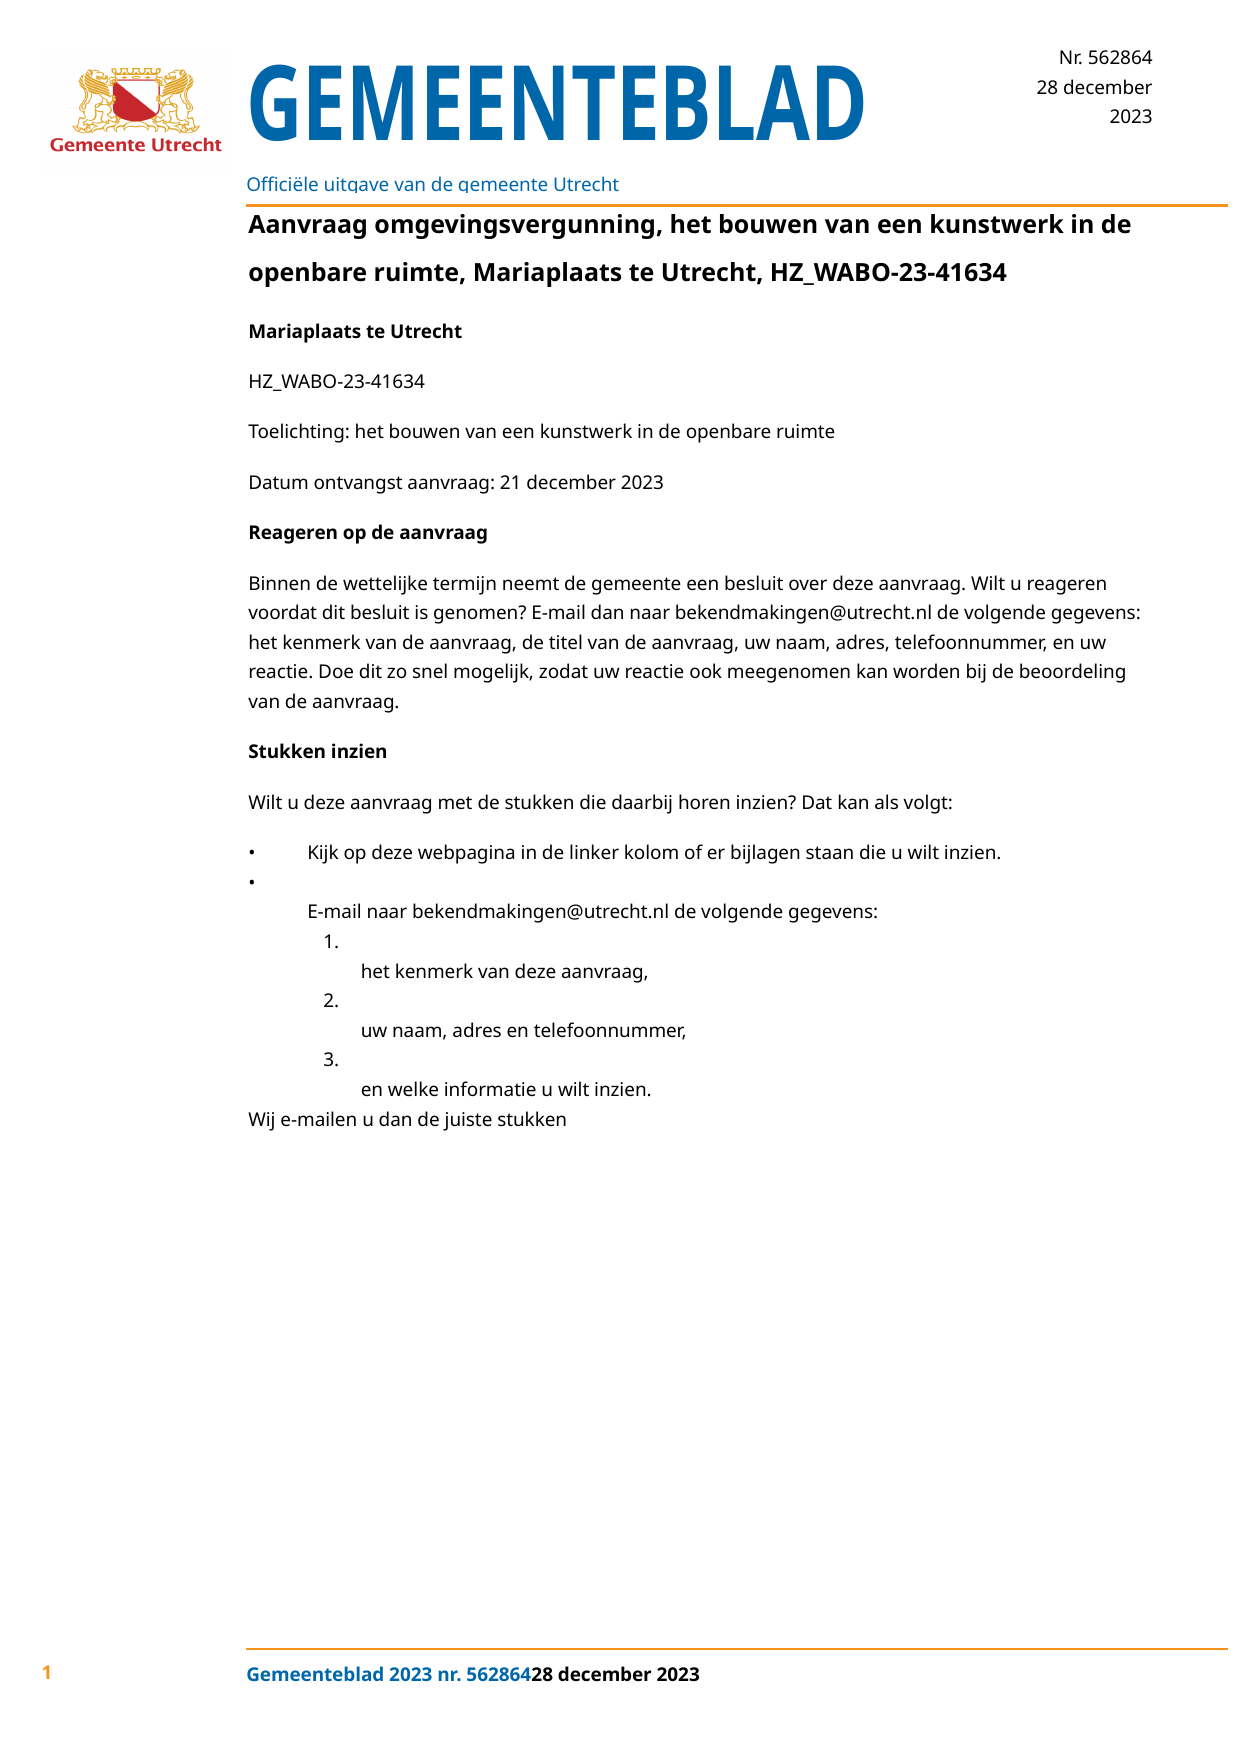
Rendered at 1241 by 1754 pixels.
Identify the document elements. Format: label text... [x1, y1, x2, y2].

list het kenmerk van deze aanvraag, [323, 958, 1152, 984]
text Stukken inzien [248, 739, 1152, 764]
list Kijk op deze webpagina in de linker kolom of er bijlagen staan die u wilt inzien. [248, 839, 1152, 865]
list E-mail naar bekendmakingen@utrecht.nl de volgende gegevens: [248, 899, 1152, 924]
text Wij e-mailen u dan de juiste stukken [248, 1106, 1152, 1132]
text Reageren op de aanvraag [248, 519, 1152, 545]
text Mariaplaats te Utrecht [248, 318, 1152, 344]
text Datum ontvangst aanvraag: 21 december 2023 [248, 469, 1152, 495]
list en welke informatie u wilt inzien. [323, 1076, 1152, 1102]
text Toelichting: het bouwen van een kunstwerk in de openbare ruimte [248, 419, 1152, 444]
text Binnen de wettelijke termijn neemt de gemeente een besluit over deze aanvraag. Wilt u reageren voordat dit besluit is genomen? E-mail dan naar bekendmakingen@utrecht.nl de volgende gegevens: het kenmerk van de aanvraag, de titel van de aanvraag, uw naam, adres, telefoonnummer, en uw reactie. Doe dit zo snel mogelijk, zodat uw reactie ook meegenomen kan worden bij de beoordeling van de aanvraag. [248, 570, 1152, 714]
text Aanvraag omgevingsvergunning, het bouwen van een kunstwerk in de openbare ruimte, Mariaplaats te Utrecht, HZ_WABO-23-41634 [248, 207, 1152, 288]
text Wilt u deze aanvraag met de stukken die daarbij horen inzien? Dat kan als volgt: [248, 789, 1152, 815]
picture [41, 47, 231, 172]
list uw naam, adres en telefoonnummer, [323, 1017, 1152, 1043]
text HZ_WABO-23-41634 [248, 368, 1152, 394]
